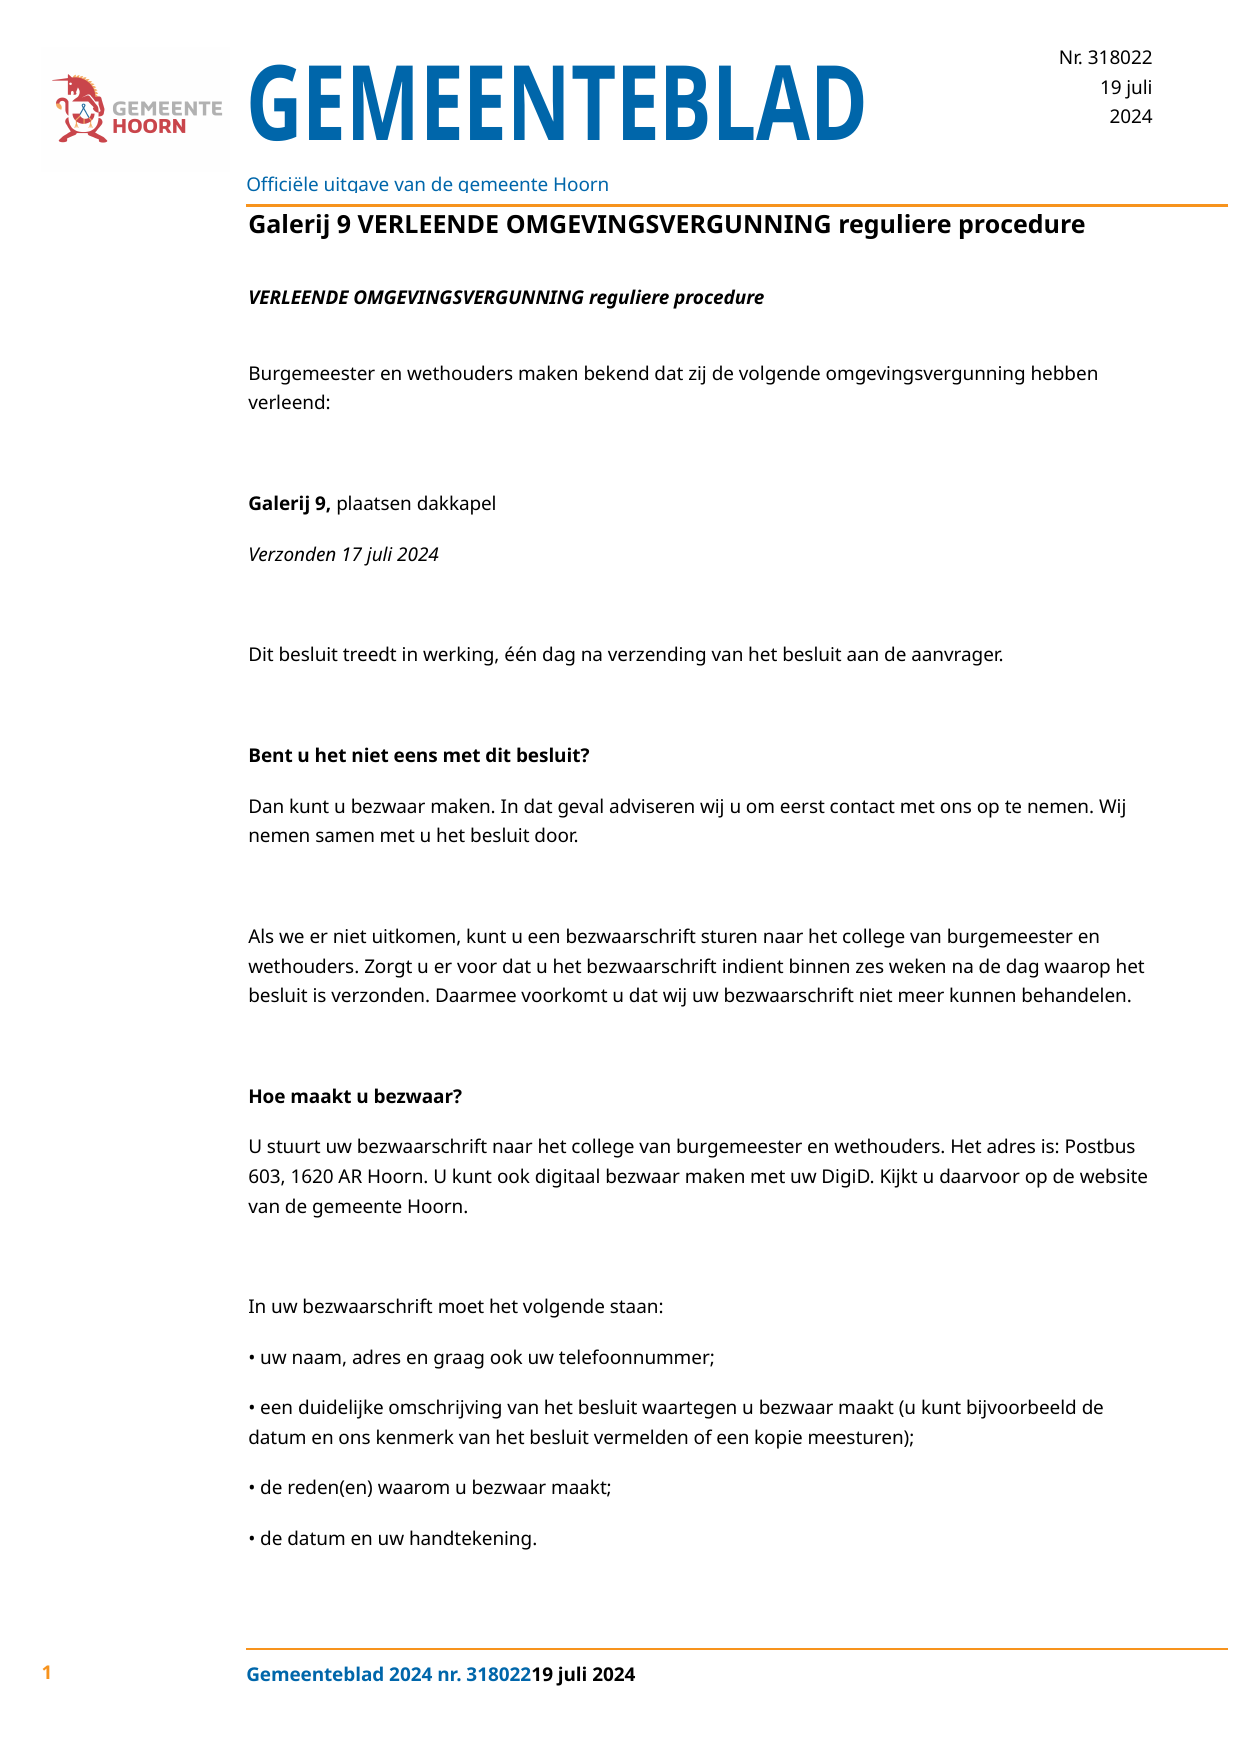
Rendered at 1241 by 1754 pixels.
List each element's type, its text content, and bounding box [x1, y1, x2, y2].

text Galerij 9 VERLEENDE OMGEVINGSVERGUNNING reguliere procedure [248, 207, 1152, 241]
text U stuurt uw bezwaarschrift naar het college van burgemeester en wethouders. Het adres is: Postbus 603, 1620 AR Hoorn. U kunt ook digitaal bezwaar maken met uw DigiD. Kijkt u daarvoor op de website van de gemeente Hoorn. [248, 1134, 1152, 1219]
text Dan kunt u bezwaar maken. In dat geval adviseren wij u om eerst contact met ons op te nemen. Wij nemen samen met u het besluit door. [248, 793, 1152, 848]
text VERLEENDE OMGEVINGSVERGUNNING reguliere procedure [248, 284, 1152, 309]
text In uw bezwaarschrift moet het volgende staan: [248, 1294, 1152, 1319]
text Bent u het niet eens met dit besluit? [248, 742, 1152, 768]
text • uw naam, adres en graag ook uw telefoonnummer; [248, 1344, 1152, 1370]
text Dit besluit treedt in werking, één dag na verzending van het besluit aan de aanvrager. [248, 642, 1152, 667]
text • de reden(en) waarom u bezwaar maakt; [248, 1474, 1152, 1500]
picture [41, 47, 231, 172]
text • de datum en uw handtekening. [248, 1525, 1152, 1551]
text Hoe maakt u bezwaar? [248, 1083, 1152, 1109]
text Als we er niet uitkomen, kunt u een bezwaarschrift sturen naar het college van burgemeester en wethouders. Zorgt u er voor dat u het bezwaarschrift indient binnen zes weken na de dag waarop het besluit is verzonden. Daarmee voorkomt u dat wij uw bezwaarschrift niet meer kunnen behandelen. [248, 923, 1152, 1008]
text Galerij 9, plaatsen dakkapel [248, 490, 1152, 516]
text Verzonden 17 juli 2024 [248, 541, 1152, 567]
text Burgemeester en wethouders maken bekend dat zij de volgende omgevingsvergunning hebben verleend: [248, 360, 1152, 415]
text • een duidelijke omschrijving van het besluit waartegen u bezwaar maakt (u kunt bijvoorbeeld de datum en ons kenmerk van het besluit vermelden of een kopie meesturen); [248, 1394, 1152, 1450]
